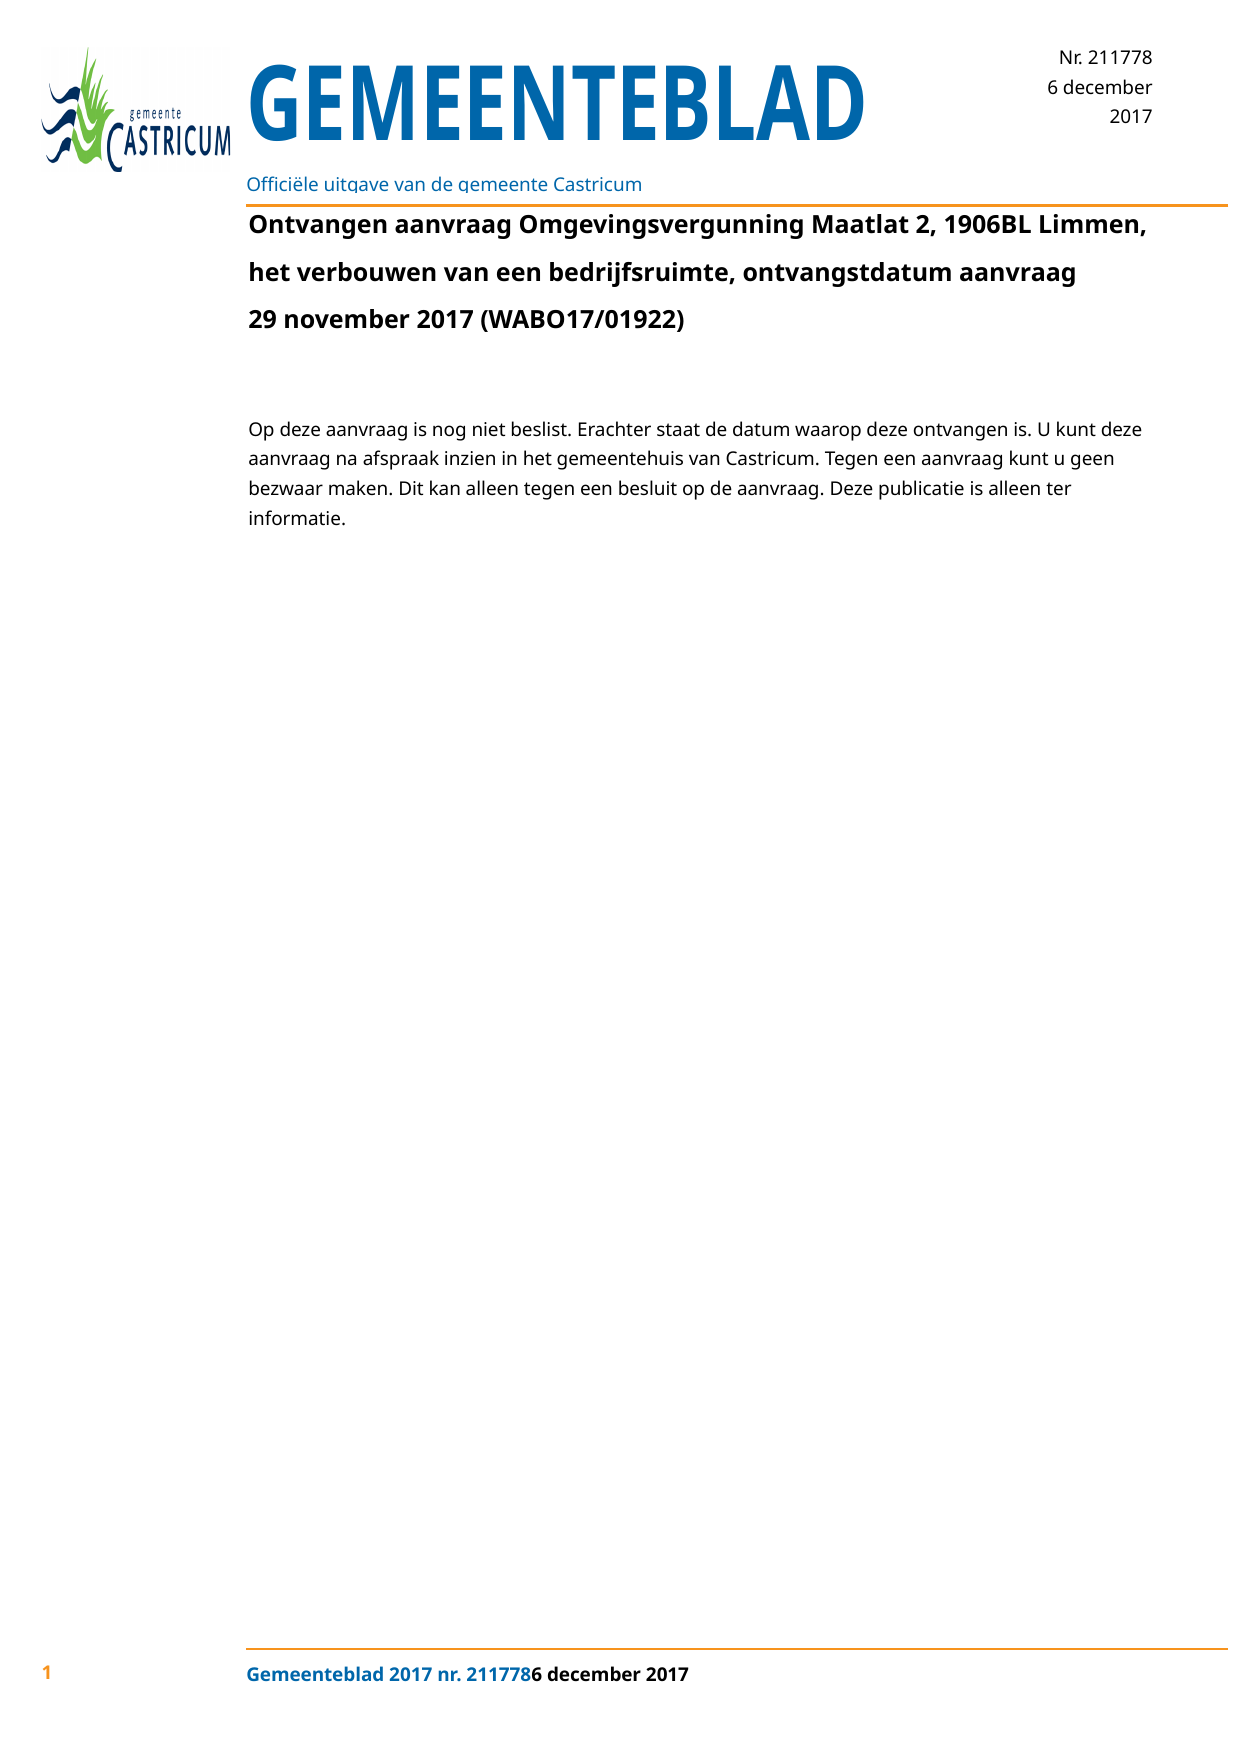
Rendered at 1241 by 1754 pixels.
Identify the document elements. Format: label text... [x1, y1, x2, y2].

text Ontvangen aanvraag Omgevingsvergunning Maatlat 2, 1906BL Limmen, het verbouwen van een bedrijfsruimte, ontvangstdatum aanvraag 29 november 2017 (WABO17/01922) [248, 207, 1152, 336]
text Op deze aanvraag is nog niet beslist. Erachter staat de datum waarop deze ontvangen is. U kunt deze aanvraag na afspraak inzien in het gemeentehuis van Castricum. Tegen een aanvraag kunt u geen bezwaar maken. Dit kan alleen tegen een besluit op de aanvraag. Deze publicatie is alleen ter informatie. [248, 416, 1152, 530]
picture [41, 47, 231, 172]
